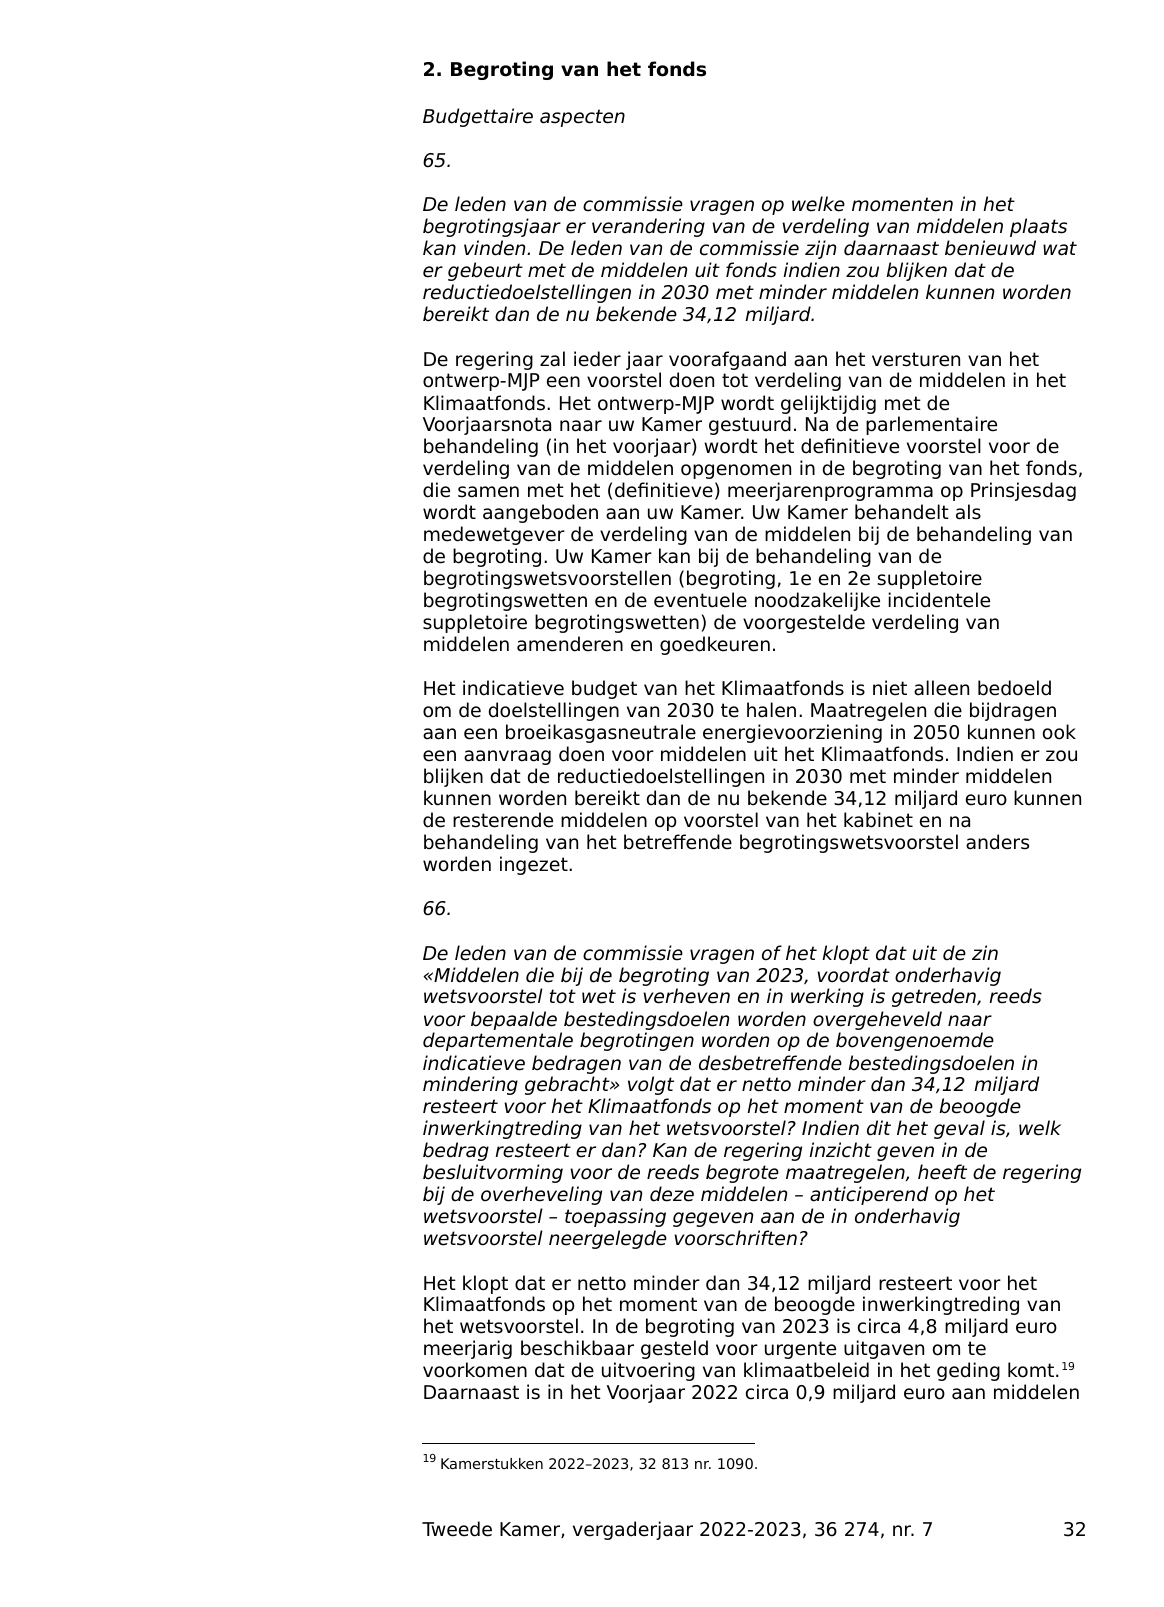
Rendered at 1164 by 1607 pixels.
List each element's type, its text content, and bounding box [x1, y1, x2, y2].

subtitle 2. Begroting van het fonds [422, 59, 1087, 81]
text De leden van de commissie vragen of het klopt dat uit de zin «Middelen die bij de begroting van 2023, voordat onderhavig wetsvoorstel tot wet is verheven en in werking is getreden, reeds voor bepaalde bestedingsdoelen worden overgeheveld naar departementale begrotingen worden op de bovengenoemde indicatieve bedragen van de desbetreffende bestedingsdoelen in mindering gebracht» volgt dat er netto minder dan 34,12 miljard resteert voor het Klimaatfonds op het moment van de beoogde inwerkingtreding van het wetsvoorstel? Indien dit het geval is, welk bedrag resteert er dan? Kan de regering inzicht geven in de besluitvorming voor de reeds begrote maatregelen, heeft de regering bij de overheveling van deze middelen – anticiperend op het wetsvoorstel – toepassing gegeven aan de in onderhavig wetsvoorstel neergelegde voorschriften? [422, 942, 1087, 1250]
subtitle 65. [422, 150, 1087, 172]
text Kamerstukken 2022–2023, 32 813 nr. 1090. [422, 1452, 1087, 1474]
subtitle 66. [422, 898, 1087, 920]
text Het klopt dat er netto minder dan 34,12 miljard resteert voor het Klimaatfonds op het moment van de beoogde inwerkingtreding van het wetsvoorstel. In de begroting van 2023 is circa 4,8 miljard euro meerjarig beschikbaar gesteld voor urgente uitgaven om te voorkomen dat de uitvoering van klimaatbeleid in het geding komt. Daarnaast is in het Voorjaar 2022 circa 0,9 miljard euro aan middelen [422, 1272, 1087, 1404]
text De leden van de commissie vragen op welke momenten in het begrotingsjaar er verandering van de verdeling van middelen plaats kan vinden. De leden van de commissie zijn daarnaast benieuwd wat er gebeurt met de middelen uit fonds indien zou blijken dat de reductiedoelstellingen in 2030 met minder middelen kunnen worden bereikt dan de nu bekende 34,12 miljard. [422, 194, 1087, 326]
text De regering zal ieder jaar voorafgaand aan het versturen van het ontwerp-MJP een voorstel doen tot verdeling van de middelen in het Klimaatfonds. Het ontwerp-MJP wordt gelijktijdig met de Voorjaarsnota naar uw Kamer gestuurd. Na de parlementaire behandeling (in het voorjaar) wordt het definitieve voorstel voor de verdeling van de middelen opgenomen in de begroting van het fonds, die samen met het (definitieve) meerjarenprogramma op Prinsjesdag wordt aangeboden aan uw Kamer. Uw Kamer behandelt als medewetgever de verdeling van de middelen bij de behandeling van de begroting. Uw Kamer kan bij de behandeling van de begrotingswetsvoorstellen (begroting, 1e en 2e suppletoire begrotingswetten en de eventuele noodzakelijke incidentele suppletoire begrotingswetten) de voorgestelde verdeling van middelen amenderen en goedkeuren. [422, 348, 1087, 656]
subtitle Budgettaire aspecten [422, 106, 1087, 128]
text Het indicatieve budget van het Klimaatfonds is niet alleen bedoeld om de doelstellingen van 2030 te halen. Maatregelen die bijdragen aan een broeikasgasneutrale energievoorziening in 2050 kunnen ook een aanvraag doen voor middelen uit het Klimaatfonds. Indien er zou blijken dat de reductiedoelstellingen in 2030 met minder middelen kunnen worden bereikt dan de nu bekende 34,12 miljard euro kunnen de resterende middelen op voorstel van het kabinet en na behandeling van het betreffende begrotingswetsvoorstel anders worden ingezet. [422, 678, 1087, 876]
